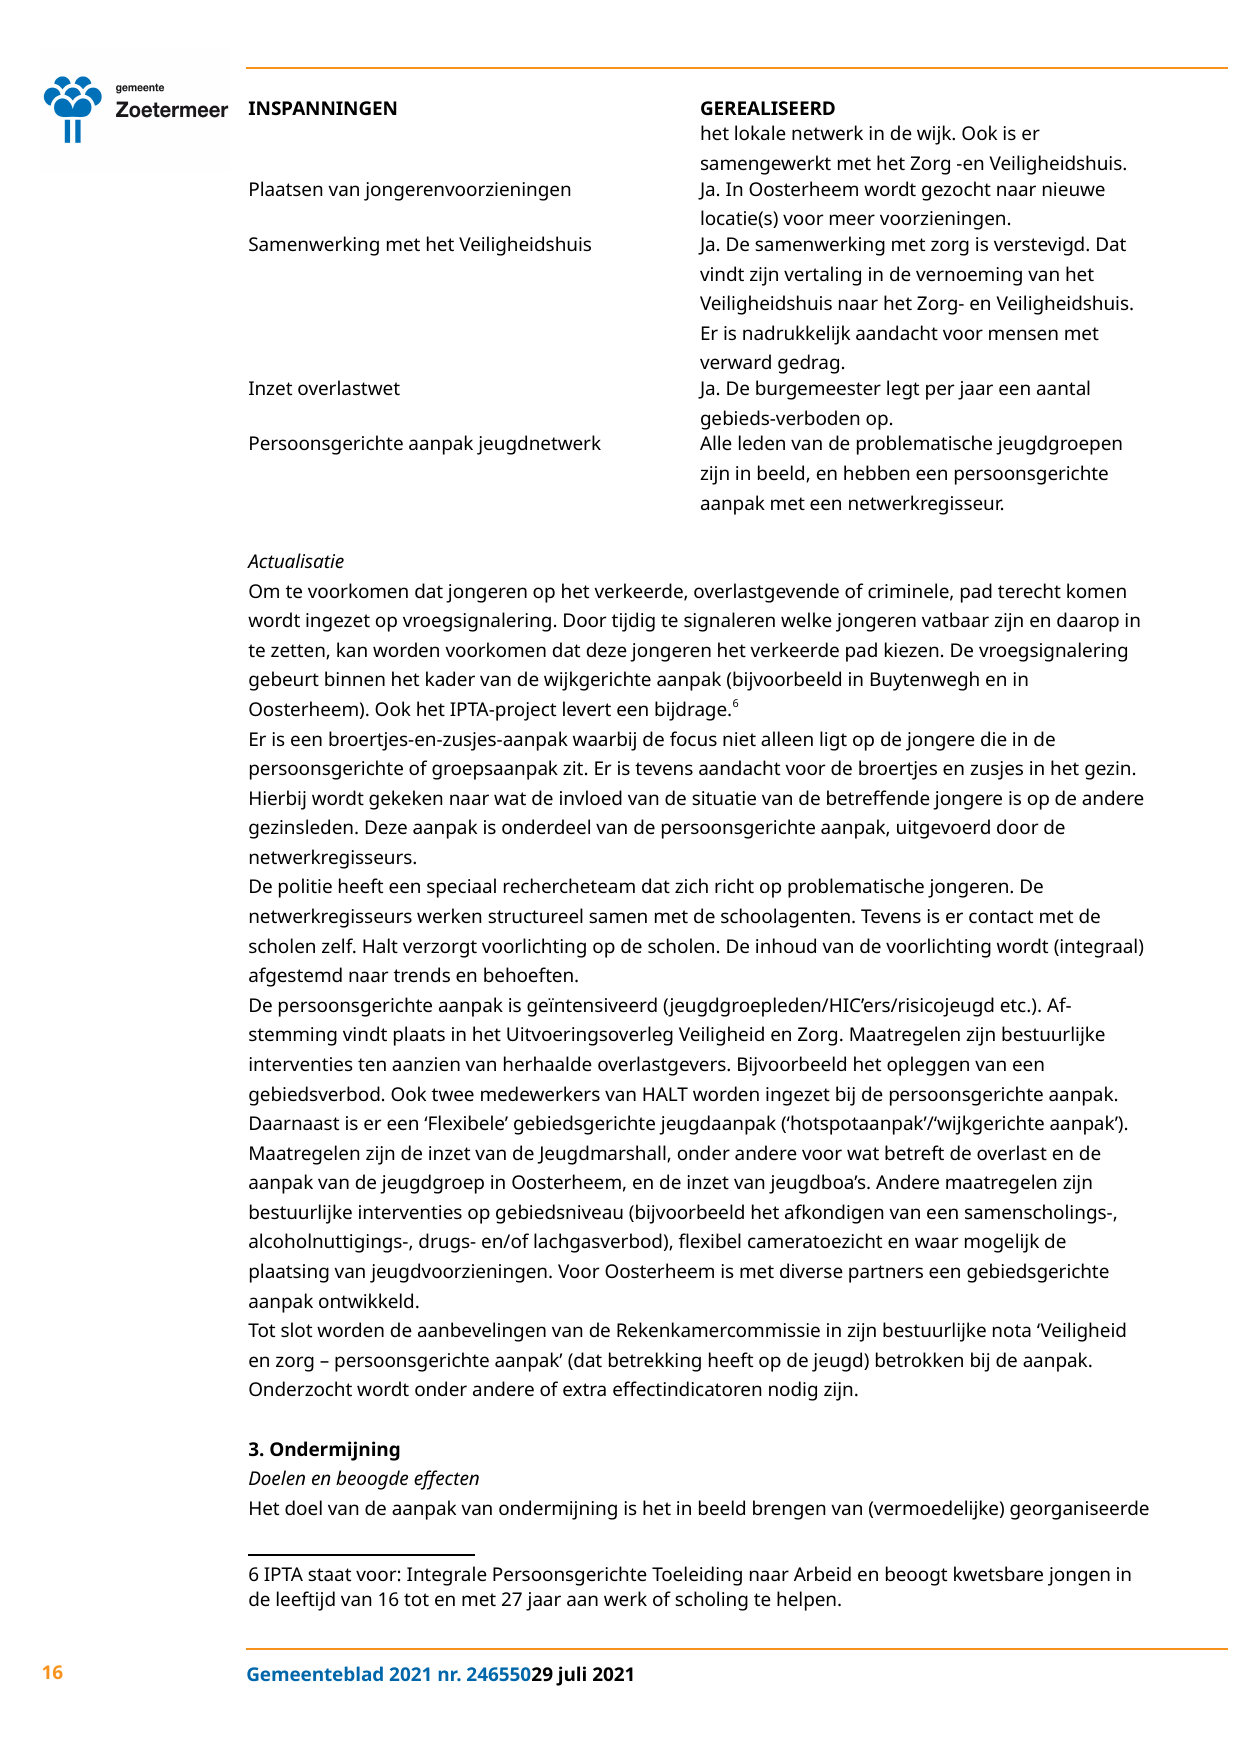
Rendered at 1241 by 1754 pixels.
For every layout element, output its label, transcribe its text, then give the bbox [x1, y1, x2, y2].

table_header GEREALISEERD [700, 95, 1152, 121]
text Er is een broertjes-en-zusjes-aanpak waarbij de focus niet alleen ligt op de jongere die in de persoonsgerichte of groepsaanpak zit. Er is tevens aandacht voor de broertjes en zusjes in het gezin. Hierbij wordt gekeken naar wat de invloed van de situatie van de betreffende jongere is op de andere gezinsleden. Deze aanpak is onderdeel van de persoonsgerichte aanpak, uitgevoerd door de netwerkregisseurs. [248, 726, 1152, 870]
table_cell Inzet overlastwet [248, 375, 700, 431]
table_cell [248, 121, 700, 176]
text De persoonsgerichte aanpak is geïntensiveerd (jeugdgroepleden/HIC’ers/risicojeugd etc.). Af-stemming vindt plaats in het Uitvoeringsoverleg Veiligheid en Zorg. Maatregelen zijn bestuurlijke interventies ten aanzien van herhaalde overlastgevers. Bijvoorbeeld het opleggen van een gebiedsverbod. Ook twee medewerkers van HALT worden ingezet bij de persoonsgerichte aanpak. [248, 992, 1152, 1106]
table_cell Ja. De samenwerking met zorg is verstevigd. Dat vindt zijn vertaling in de vernoeming van het Veiligheidshuis naar het Zorg- en Veiligheidshuis. Er is nadrukkelijk aandacht voor mensen met verward gedrag. [700, 231, 1152, 375]
text Tot slot worden de aanbevelingen van de Rekenkamercommissie in zijn bestuurlijke nota ‘Veiligheid en zorg – persoonsgerichte aanpak’ (dat betrekking heeft op de jeugd) betrokken bij de aanpak. Onderzocht wordt onder andere of extra effectindicatoren nodig zijn. [248, 1317, 1152, 1402]
table_cell Ja. De burgemeester legt per jaar een aantal gebieds-verboden op. [700, 375, 1152, 431]
text 3. Ondermijning [248, 1436, 1152, 1461]
table_header INSPANNINGEN [248, 95, 700, 121]
text De politie heeft een speciaal rechercheteam dat zich richt op problematische jongeren. De netwerkregisseurs werken structureel samen met de schoolagenten. Tevens is er contact met de scholen zelf. Halt verzorgt voorlichting op de scholen. De inhoud van de voorlichting wordt (integraal) afgestemd naar trends en behoeften. [248, 874, 1152, 988]
table_cell het lokale netwerk in de wijk. Ook is er samengewerkt met het Zorg -en Veiligheidshuis. [700, 121, 1152, 176]
picture [41, 47, 231, 172]
table_cell Ja. In Oosterheem wordt gezocht naar nieuwe locatie(s) voor meer voorzieningen. [700, 176, 1152, 231]
table_cell Alle leden van de problematische jeugdgroepen zijn in beeld, en hebben een persoonsgerichte aanpak met een netwerkregisseur. [700, 431, 1152, 515]
text Het doel van de aanpak van ondermijning is het in beeld brengen van (vermoedelijke) georganiseerde [248, 1495, 1152, 1521]
text Doelen en beoogde effecten [248, 1465, 1152, 1491]
text IPTA staat voor: Integrale Persoonsgerichte Toeleiding naar Arbeid en beoogt kwetsbare jongen in de leeftijd van 16 tot en met 27 jaar aan werk of scholing te helpen. [248, 1561, 1152, 1612]
text Om te voorkomen dat jongeren op het verkeerde, overlastgevende of criminele, pad terecht komen wordt ingezet op vroegsignalering. Door tijdig te signaleren welke jongeren vatbaar zijn en daarop in te zetten, kan worden voorkomen dat deze jongeren het verkeerde pad kiezen. De vroegsignalering gebeurt binnen het kader van de wijkgerichte aanpak (bijvoorbeeld in Buytenwegh en in Oosterheem). Ook het IPTA-project levert een bijdrage. [248, 578, 1152, 722]
table_cell Persoonsgerichte aanpak jeugdnetwerk [248, 431, 700, 515]
table_cell Samenwerking met het Veiligheidshuis [248, 231, 700, 375]
text Daarnaast is er een ‘Flexibele’ gebiedsgerichte jeugdaanpak (‘hotspotaanpak’/‘wijkgerichte aanpak’). Maatregelen zijn de inzet van de Jeugdmarshall, onder andere voor wat betreft de overlast en de aanpak van de jeugdgroep in Oosterheem, en de inzet van jeugdboa’s. Andere maatregelen zijn bestuurlijke interventies op gebiedsniveau (bijvoorbeeld het afkondigen van een samenscholings-, alcoholnuttigings-, drugs- en/of lachgasverbod), flexibel cameratoezicht en waar mogelijk de plaatsing van jeugdvoorzieningen. Voor Oosterheem is met diverse partners een gebiedsgerichte aanpak ontwikkeld. [248, 1110, 1152, 1313]
table_cell Plaatsen van jongerenvoorzieningen [248, 176, 700, 231]
text Actualisatie [248, 548, 1152, 574]
